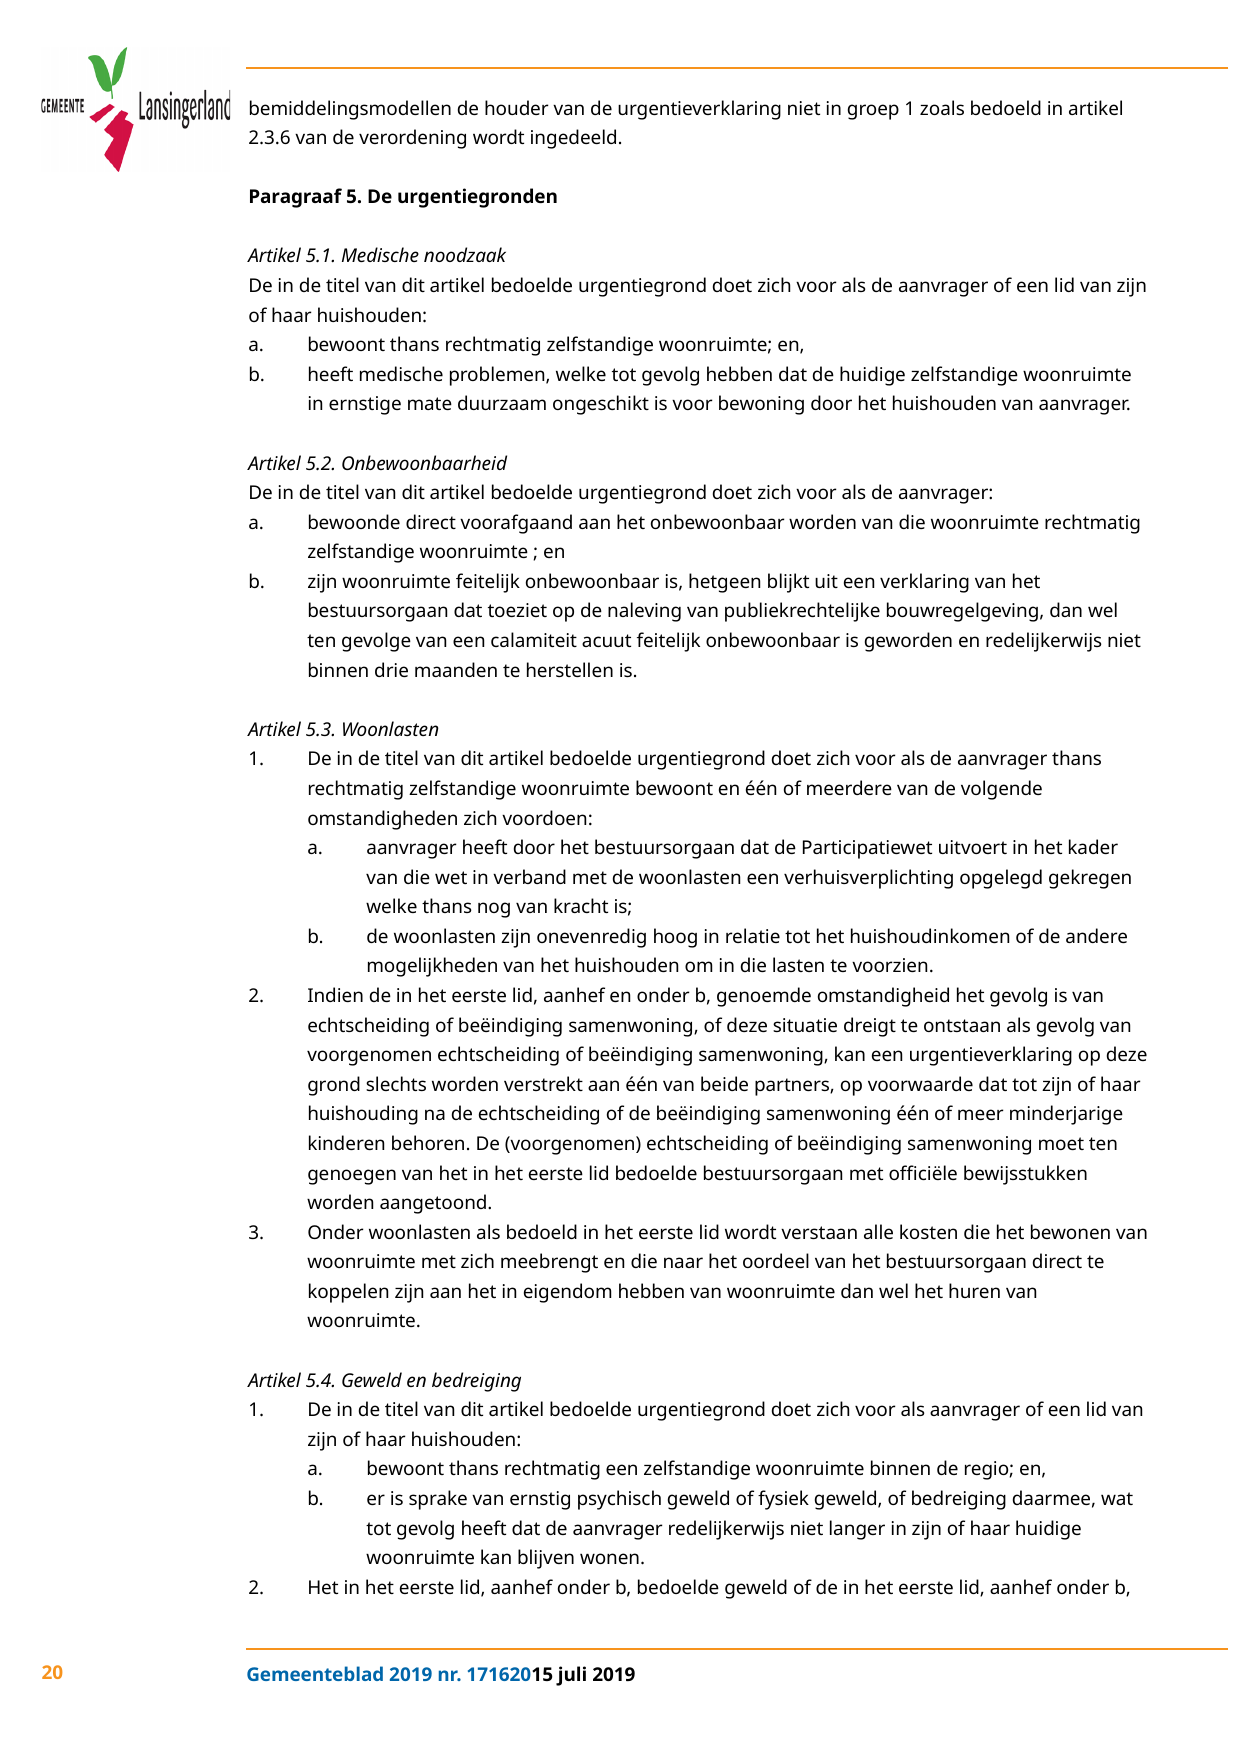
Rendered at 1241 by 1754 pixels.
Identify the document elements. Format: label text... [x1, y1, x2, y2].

picture [41, 47, 231, 172]
list De in de titel van dit artikel bedoelde urgentiegrond doet zich voor als aanvrager of een lid van zijn of haar huishouden: [248, 1396, 1152, 1452]
text De in de titel van dit artikel bedoelde urgentiegrond doet zich voor als de aanvrager: [248, 479, 1152, 505]
text Artikel 5.3. Woonlasten [248, 716, 1152, 742]
list Onder woonlasten als bedoeld in het eerste lid wordt verstaan alle kosten die het bewonen van woonruimte met zich meebrengt en die naar het oordeel van het bestuursorgaan direct te koppelen zijn aan het in eigendom hebben van woonruimte dan wel het huren van woonruimte. [248, 1219, 1152, 1333]
list Indien de in het eerste lid, aanhef en onder b, genoemde omstandigheid het gevolg is van echtscheiding of beëindiging samenwoning, of deze situatie dreigt te ontstaan als gevolg van voorgenomen echtscheiding of beëindiging samenwoning, kan een urgentieverklaring op deze grond slechts worden verstrekt aan één van beide partners, op voorwaarde dat tot zijn of haar huishouding na de echtscheiding of de beëindiging samenwoning één of meer minderjarige kinderen behoren. De (voorgenomen) echtscheiding of beëindiging samenwoning moet ten genoegen van het in het eerste lid bedoelde bestuursorgaan met officiële bewijsstukken worden aangetoond. [248, 982, 1152, 1215]
list de woonlasten zijn onevenredig hoog in relatie tot het huishoudinkomen of de andere mogelijkheden van het huishouden om in die lasten te voorzien. [307, 923, 1152, 978]
list bewoont thans rechtmatig een zelfstandige woonruimte binnen de regio; en, [307, 1456, 1152, 1481]
text Paragraaf 5. De urgentiegronden [248, 183, 1152, 209]
list zijn woonruimte feitelijk onbewoonbaar is, hetgeen blijkt uit een verklaring van het bestuursorgaan dat toeziet op de naleving van publiekrechtelijke bouwregelgeving, dan wel ten gevolge van een calamiteit acuut feitelijk onbewoonbaar is geworden en redelijkerwijs niet binnen drie maanden te herstellen is. [248, 568, 1152, 683]
text Artikel 5.1. Medische noodzaak [248, 243, 1152, 268]
text De in de titel van dit artikel bedoelde urgentiegrond doet zich voor als de aanvrager of een lid van zijn of haar huishouden: [248, 272, 1152, 328]
list bewoonde direct voorafgaand aan het onbewoonbaar worden van die woonruimte rechtmatig zelfstandige woonruimte ; en [248, 509, 1152, 564]
list bewoont thans rechtmatig zelfstandige woonruimte; en, [248, 331, 1152, 357]
list heeft medische problemen, welke tot gevolg hebben dat de huidige zelfstandige woonruimte in ernstige mate duurzaam ongeschikt is voor bewoning door het huishouden van aanvrager. [248, 361, 1152, 416]
text bemiddelingsmodellen de houder van de urgentieverklaring niet in groep 1 zoals bedoeld in artikel 2.3.6 van de verordening wordt ingedeeld. [248, 95, 1152, 150]
list er is sprake van ernstig psychisch geweld of fysiek geweld, of bedreiging daarmee, wat tot gevolg heeft dat de aanvrager redelijkerwijs niet langer in zijn of haar huidige woonruimte kan blijven wonen. [307, 1485, 1152, 1570]
text Artikel 5.4. Geweld en bedreiging [248, 1367, 1152, 1393]
list Het in het eerste lid, aanhef onder b, bedoelde geweld of de in het eerste lid, aanhef onder b, [248, 1574, 1152, 1600]
list De in de titel van dit artikel bedoelde urgentiegrond doet zich voor als de aanvrager thans rechtmatig zelfstandige woonruimte bewoont en één of meerdere van de volgende omstandigheden zich voordoen: [248, 746, 1152, 831]
list aanvrager heeft door het bestuursorgaan dat de Participatiewet uitvoert in het kader van die wet in verband met de woonlasten een verhuisverplichting opgelegd gekregen welke thans nog van kracht is; [307, 834, 1152, 919]
text Artikel 5.2. Onbewoonbaarheid [248, 450, 1152, 476]
